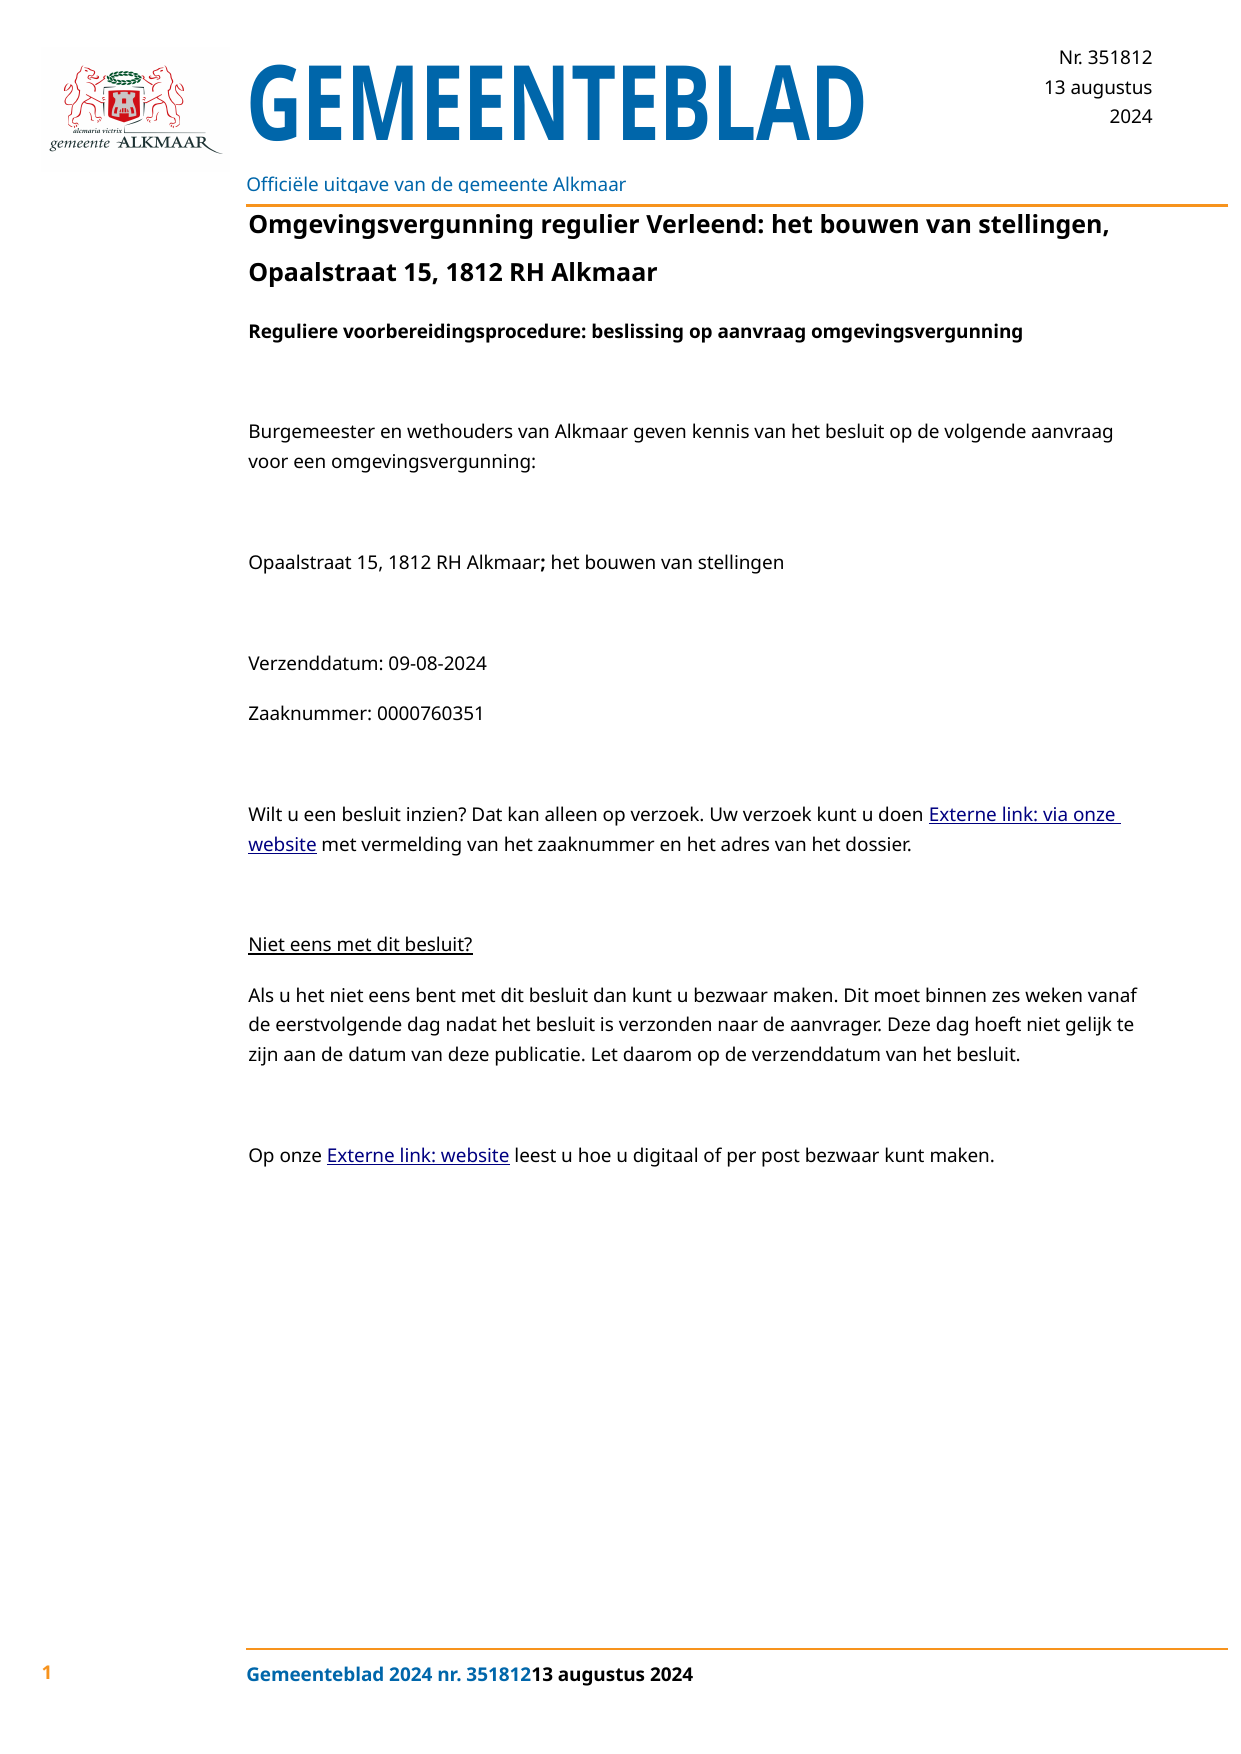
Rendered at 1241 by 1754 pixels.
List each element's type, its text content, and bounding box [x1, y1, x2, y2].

text Niet eens met dit besluit? [248, 932, 1152, 957]
picture [41, 47, 231, 172]
text Wilt u een besluit inzien? Dat kan alleen op verzoek. Uw verzoek kunt u doen Externe link: via onze website met vermelding van het zaaknummer en het adres van het dossier. [248, 801, 1152, 857]
text Als u het niet eens bent met dit besluit dan kunt u bezwaar maken. Dit moet binnen zes weken vanaf de eerstvolgende dag nadat het besluit is verzonden naar de aanvrager. Deze dag hoeft niet gelijk te zijn aan de datum van deze publicatie. Let daarom op de verzenddatum van het besluit. [248, 982, 1152, 1067]
text Reguliere voorbereidingsprocedure: beslissing op aanvraag omgevingsvergunning [248, 318, 1152, 344]
text Op onze Externe link: website leest u hoe u digitaal of per post bezwaar kunt maken. [248, 1142, 1152, 1168]
text Omgevingsvergunning regulier Verleend: het bouwen van stellingen, Opaalstraat 15, 1812 RH Alkmaar [248, 207, 1152, 288]
text Zaaknummer: 0000760351 [248, 700, 1152, 726]
text Verzenddatum: 09-08-2024 [248, 650, 1152, 676]
text Opaalstraat 15, 1812 RH Alkmaar; het bouwen van stellingen [248, 549, 1152, 575]
text Burgemeester en wethouders van Alkmaar geven kennis van het besluit op de volgende aanvraag voor een omgevingsvergunning: [248, 419, 1152, 474]
